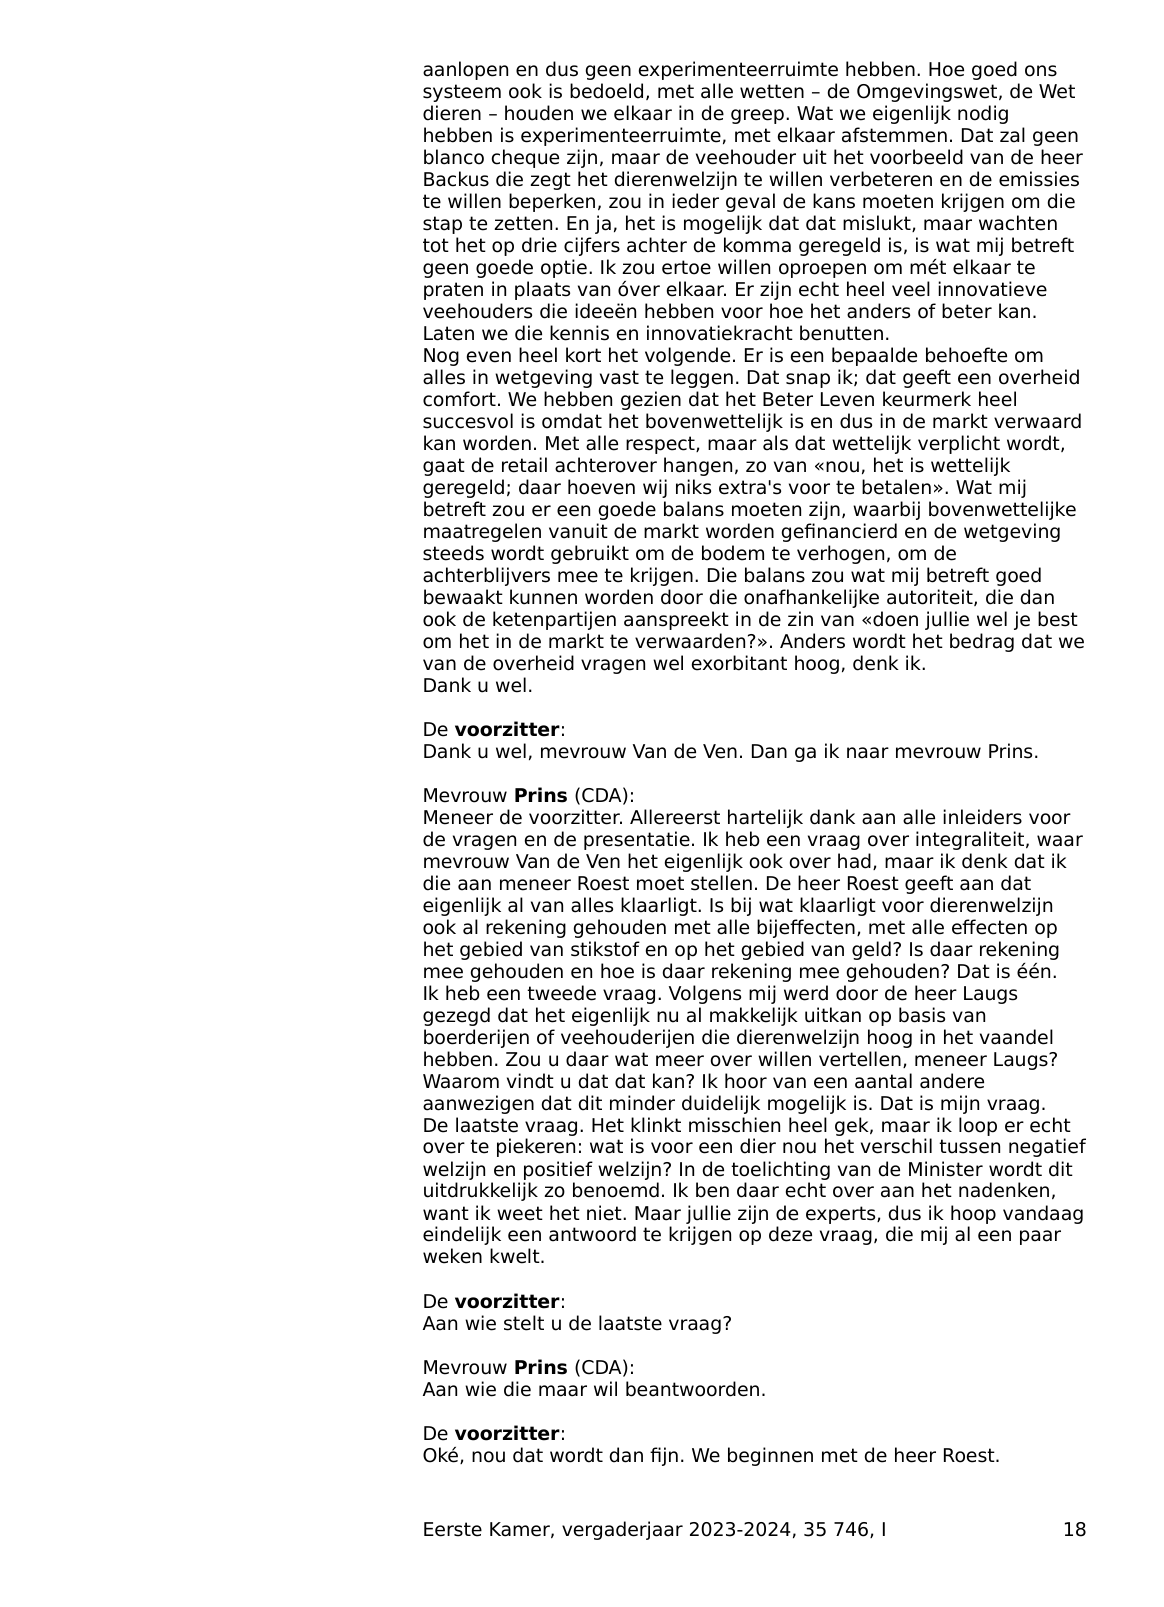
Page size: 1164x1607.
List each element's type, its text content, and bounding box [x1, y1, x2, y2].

text Mevrouw Prins (CDA): [422, 785, 1087, 807]
text Aan wie stelt u de laatste vraag? [422, 1312, 1087, 1334]
text Dank u wel. [422, 674, 1087, 696]
text Meneer de voorzitter. Allereerst hartelijk dank aan alle inleiders voor de vragen en de presentatie. Ik heb een vraag over integraliteit, waar mevrouw Van de Ven het eigenlijk ook over had, maar ik denk dat ik die aan meneer Roest moet stellen. De heer Roest geeft aan dat eigenlijk al van alles klaarligt. Is bij wat klaarligt voor dierenwelzijn ook al rekening gehouden met alle bijeffecten, met alle effecten op het gebied van stikstof en op het gebied van geld? Is daar rekening mee gehouden en hoe is daar rekening mee gehouden? Dat is één. [422, 807, 1087, 983]
text Ik heb een tweede vraag. Volgens mij werd door de heer Laugs gezegd dat het eigenlijk nu al makkelijk uitkan op basis van boerderijen of veehouderijen die dierenwelzijn hoog in het vaandel hebben. Zou u daar wat meer over willen vertellen, meneer Laugs? Waarom vindt u dat dat kan? Ik hoor van een aantal andere aanwezigen dat dit minder duidelijk mogelijk is. Dat is mijn vraag. [422, 983, 1087, 1114]
text Dank u wel, mevrouw Van de Ven. Dan ga ik naar mevrouw Prins. [422, 741, 1087, 763]
text Mevrouw Prins (CDA): [422, 1357, 1087, 1379]
text Oké, nou dat wordt dan fijn. We beginnen met de heer Roest. [422, 1445, 1087, 1467]
text Aan wie die maar wil beantwoorden. [422, 1379, 1087, 1401]
text De voorzitter: [422, 719, 1087, 741]
text De voorzitter: [422, 1423, 1087, 1445]
text De laatste vraag. Het klinkt misschien heel gek, maar ik loop er echt over te piekeren: wat is voor een dier nou het verschil tussen negatief welzijn en positief welzijn? In de toelichting van de Minister wordt dit uitdrukkelijk zo benoemd. Ik ben daar echt over aan het nadenken, want ik weet het niet. Maar jullie zijn de experts, dus ik hoop vandaag eindelijk een antwoord te krijgen op deze vraag, die mij al een paar weken kwelt. [422, 1114, 1087, 1268]
text aanlopen en dus geen experimenteerruimte hebben. Hoe goed ons systeem ook is bedoeld, met alle wetten – de Omgevingswet, de Wet dieren – houden we elkaar in de greep. Wat we eigenlijk nodig hebben is experimenteerruimte, met elkaar afstemmen. Dat zal geen blanco cheque zijn, maar de veehouder uit het voorbeeld van de heer Backus die zegt het dierenwelzijn te willen verbeteren en de emissies te willen beperken, zou in ieder geval de kans moeten krijgen om die stap te zetten. En ja, het is mogelijk dat dat mislukt, maar wachten tot het op drie cijfers achter de komma geregeld is, is wat mij betreft geen goede optie. Ik zou ertoe willen oproepen om mét elkaar te praten in plaats van óver elkaar. Er zijn echt heel veel innovatieve veehouders die ideeën hebben voor hoe het anders of beter kan. Laten we die kennis en innovatiekracht benutten. [422, 59, 1087, 345]
text Nog even heel kort het volgende. Er is een bepaalde behoefte om alles in wetgeving vast te leggen. Dat snap ik; dat geeft een overheid comfort. We hebben gezien dat het Beter Leven keurmerk heel succesvol is omdat het bovenwettelijk is en dus in de markt verwaard kan worden. Met alle respect, maar als dat wettelijk verplicht wordt, gaat de retail achterover hangen, zo van «nou, het is wettelijk geregeld; daar hoeven wij niks extra's voor te betalen». Wat mij betreft zou er een goede balans moeten zijn, waarbij bovenwettelijke maatregelen vanuit de markt worden gefinancierd en de wetgeving steeds wordt gebruikt om de bodem te verhogen, om de achterblijvers mee te krijgen. Die balans zou wat mij betreft goed bewaakt kunnen worden door die onafhankelijke autoriteit, die dan ook de ketenpartijen aanspreekt in de zin van «doen jullie wel je best om het in de markt te verwaarden?». Anders wordt het bedrag dat we van de overheid vragen wel exorbitant hoog, denk ik. [422, 345, 1087, 674]
text De voorzitter: [422, 1291, 1087, 1312]
